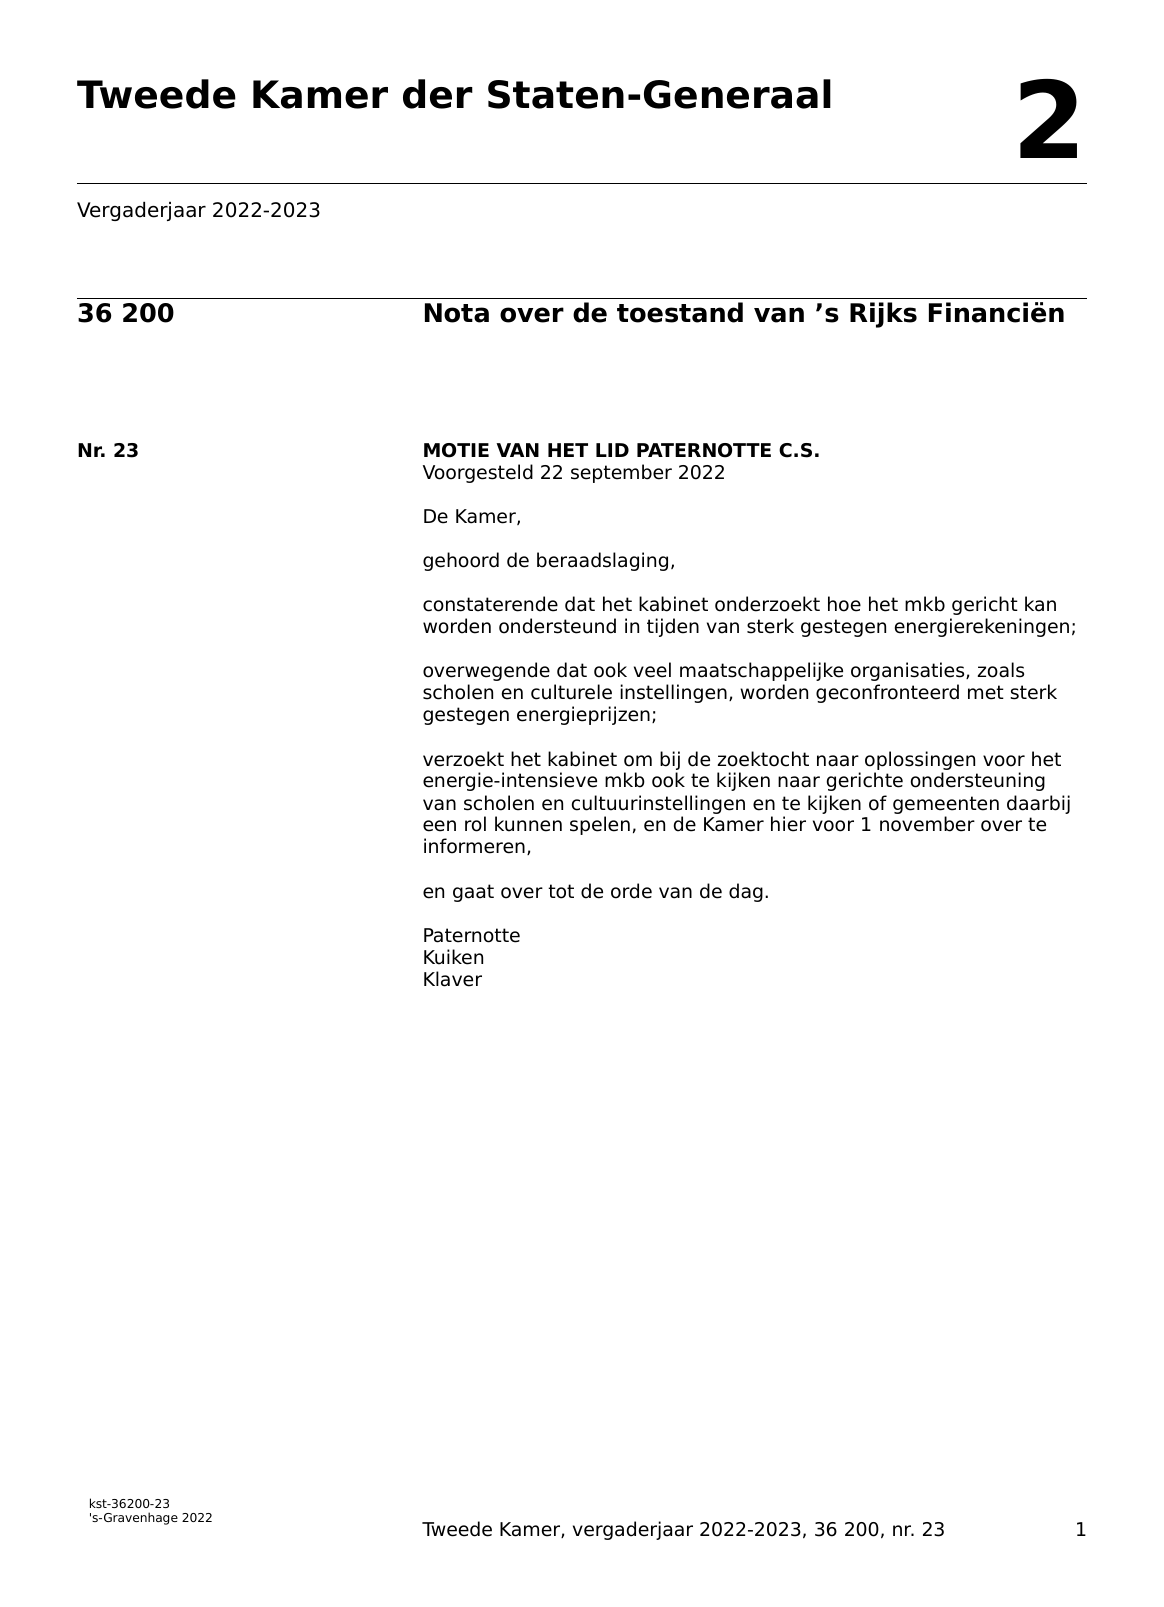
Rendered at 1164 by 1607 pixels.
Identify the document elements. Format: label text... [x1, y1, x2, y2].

text Voorgesteld 22 september 2022 [422, 462, 1087, 484]
text De Kamer, [422, 506, 1087, 528]
table_header Tweede Kamer der Staten-Generaal [77, 59, 886, 183]
text overwegende dat ook veel maatschappelijke organisaties, zoals scholen en culturele instellingen, worden geconfronteerd met sterk gestegen energieprijzen; [422, 660, 1087, 726]
text verzoekt het kabinet om bij de zoektocht naar oplossingen voor het energie-intensieve mkb ook te kijken naar gerichte ondersteuning van scholen en cultuurinstellingen en te kijken of gemeenten daarbij een rol kunnen spelen, en de Kamer hier voor 1 november over te informeren, [422, 748, 1087, 858]
table_header 2 [886, 59, 1087, 183]
text 's-Gravenhage 2022 [88, 1511, 323, 1525]
text constaterende dat het kabinet onderzoekt hoe het mkb gericht kan worden ondersteund in tijden van sterk gestegen energierekeningen; [422, 594, 1087, 638]
text Paternotte [422, 925, 1087, 947]
text en gaat over tot de orde van de dag. [422, 881, 1087, 902]
text gehoord de beraadslaging, [422, 550, 1087, 572]
table_cell Vergaderjaar 2022-2023 [77, 184, 1087, 298]
subtitle 36 200 Nota over de toestand van ’s Rijks Financiën [77, 299, 1087, 329]
subtitle Nr. 23 MOTIE VAN HET LID PATERNOTTE C.S. [77, 440, 1087, 462]
text kst-36200-23 [88, 1497, 323, 1511]
text Klaver [422, 969, 1087, 991]
text Kuiken [422, 947, 1087, 969]
